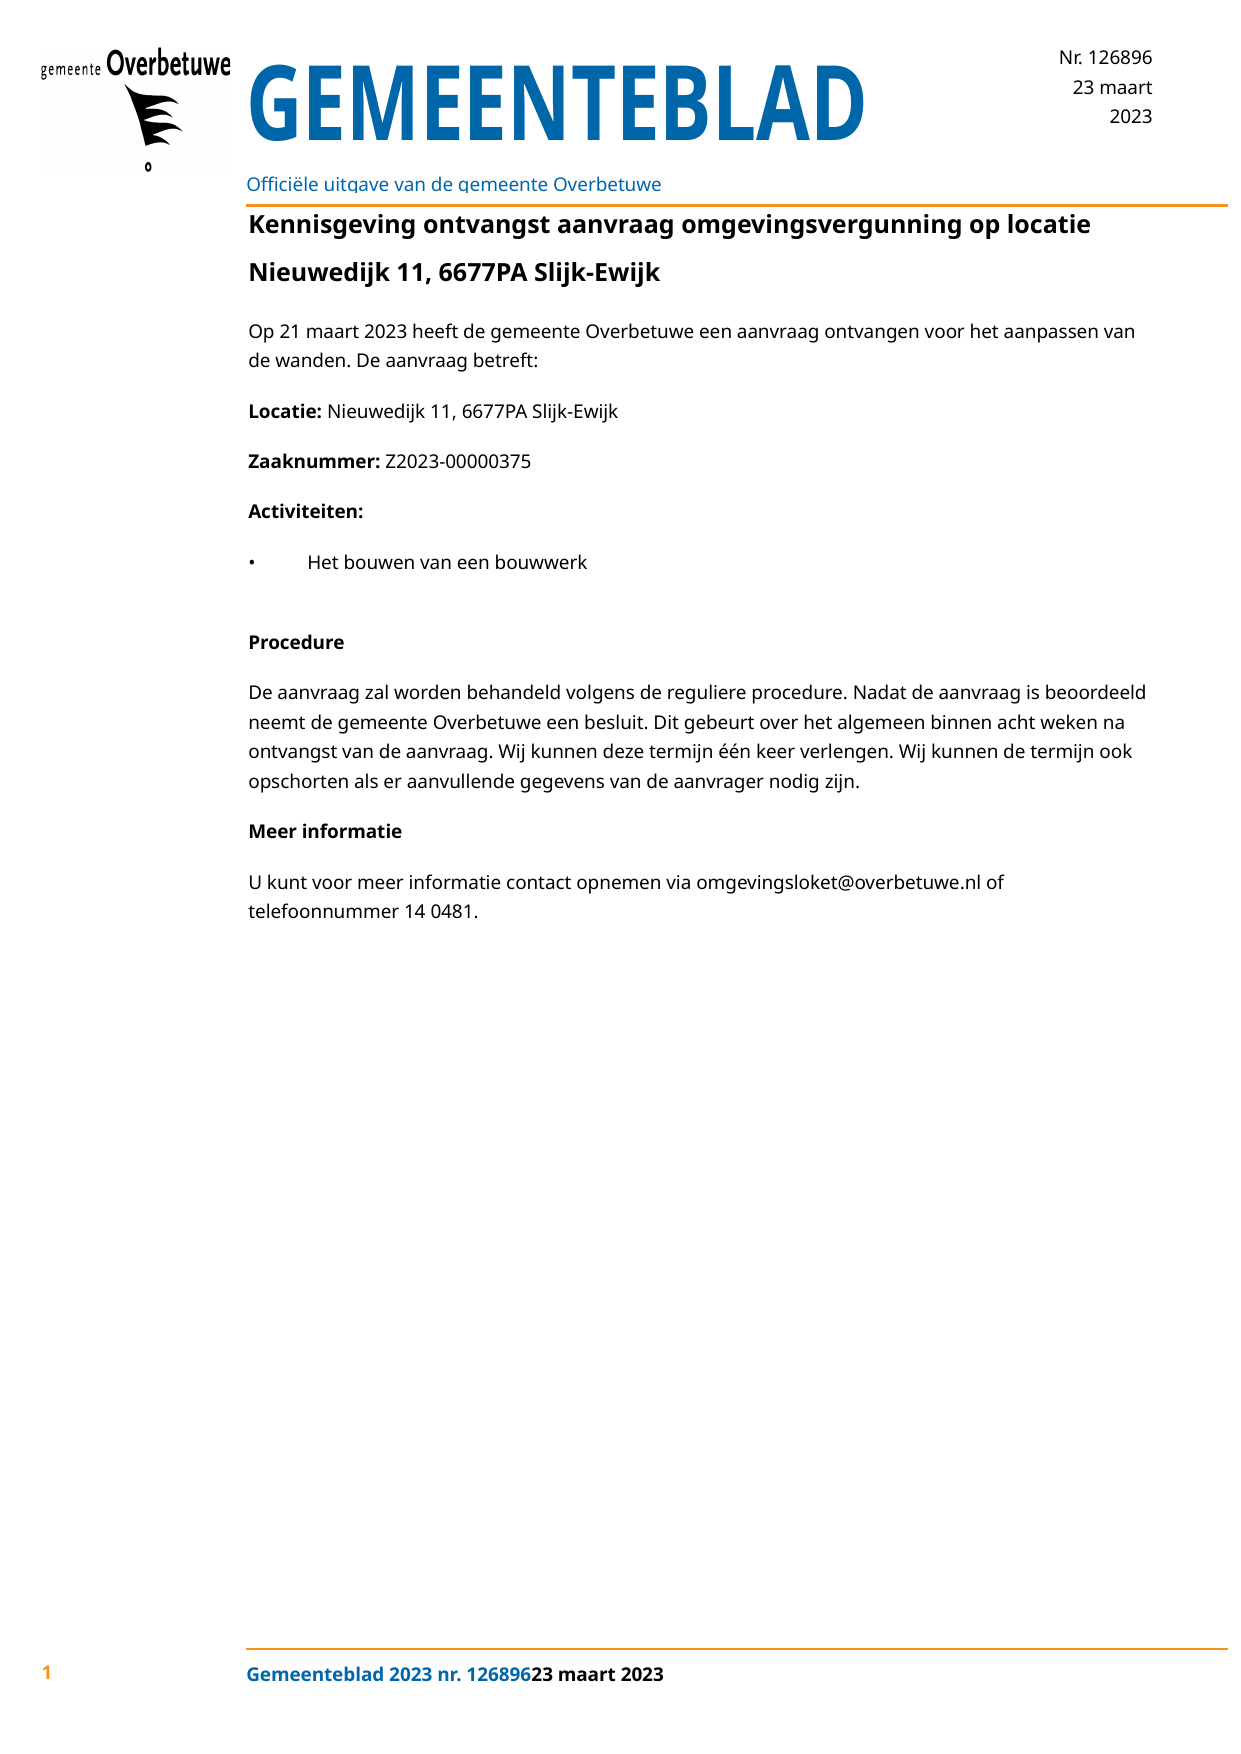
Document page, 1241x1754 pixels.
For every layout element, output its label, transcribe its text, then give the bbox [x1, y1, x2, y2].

text Locatie: Nieuwedijk 11, 6677PA Slijk-Ewijk [248, 398, 1152, 424]
text Op 21 maart 2023 heeft de gemeente Overbetuwe een aanvraag ontvangen voor het aanpassen van de wanden. De aanvraag betreft: [248, 318, 1152, 373]
text Zaaknummer: Z2023-00000375 [248, 448, 1152, 474]
picture [41, 47, 231, 172]
text Procedure [248, 629, 1152, 655]
text De aanvraag zal worden behandeld volgens de reguliere procedure. Nadat de aanvraag is beoordeeld neemt de gemeente Overbetuwe een besluit. Dit gebeurt over het algemeen binnen acht weken na ontvangst van de aanvraag. Wij kunnen deze termijn één keer verlengen. Wij kunnen de termijn ook opschorten als er aanvullende gegevens van de aanvrager nodig zijn. [248, 679, 1152, 794]
text Activiteiten: [248, 499, 1152, 524]
text U kunt voor meer informatie contact opnemen via omgevingsloket@overbetuwe.nl of telefoonnummer 14 0481. [248, 869, 1152, 924]
list Het bouwen van een bouwwerk [248, 549, 1152, 575]
text Kennisgeving ontvangst aanvraag omgevingsvergunning op locatie Nieuwedijk 11, 6677PA Slijk-Ewijk [248, 207, 1152, 288]
text Meer informatie [248, 819, 1152, 844]
